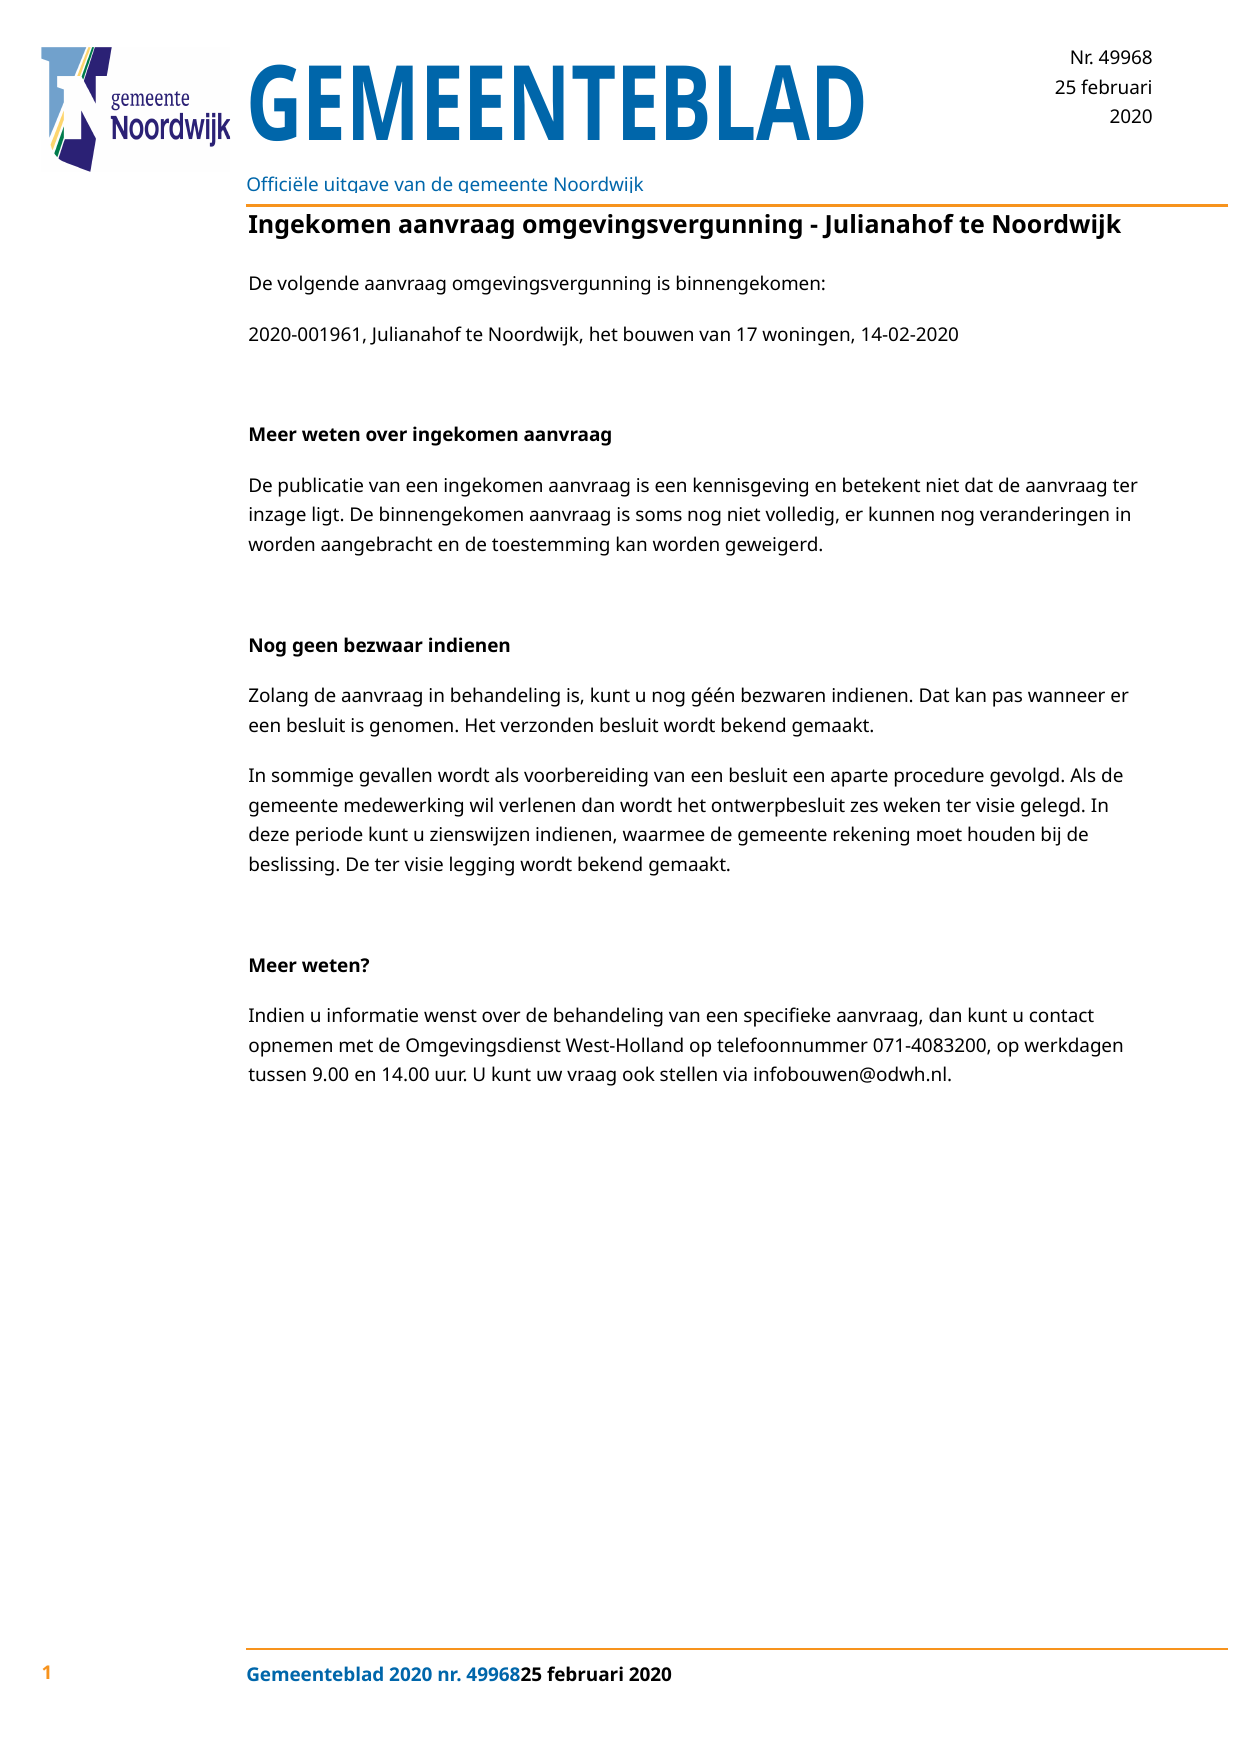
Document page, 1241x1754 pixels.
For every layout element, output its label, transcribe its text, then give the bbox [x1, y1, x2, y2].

text De volgende aanvraag omgevingsvergunning is binnengekomen: [248, 270, 1152, 296]
text 2020-001961, Julianahof te Noordwijk, het bouwen van 17 woningen, 14-02-2020 [248, 321, 1152, 346]
text De publicatie van een ingekomen aanvraag is een kennisgeving en betekent niet dat de aanvraag ter inzage ligt. De binnengekomen aanvraag is soms nog niet volledig, er kunnen nog veranderingen in worden aangebracht en de toestemming kan worden geweigerd. [248, 472, 1152, 557]
text Meer weten over ingekomen aanvraag [248, 422, 1152, 447]
text Meer weten? [248, 952, 1152, 978]
picture [41, 47, 231, 172]
text Ingekomen aanvraag omgevingsvergunning - Julianahof te Noordwijk [248, 207, 1152, 241]
text Nog geen bezwaar indienen [248, 632, 1152, 658]
text Zolang de aanvraag in behandeling is, kunt u nog géén bezwaren indienen. Dat kan pas wanneer er een besluit is genomen. Het verzonden besluit wordt bekend gemaakt. [248, 682, 1152, 738]
text Indien u informatie wenst over de behandeling van een specifieke aanvraag, dan kunt u contact opnemen met de Omgevingsdienst West-Holland op telefoonnummer 071-4083200, op werkdagen tussen 9.00 en 14.00 uur. U kunt uw vraag ook stellen via infobouwen@odwh.nl. [248, 1002, 1152, 1087]
text In sommige gevallen wordt als voorbereiding van een besluit een aparte procedure gevolgd. Als de gemeente medewerking wil verlenen dan wordt het ontwerpbesluit zes weken ter visie gelegd. In deze periode kunt u zienswijzen indienen, waarmee de gemeente rekening moet houden bij de beslissing. De ter visie legging wordt bekend gemaakt. [248, 762, 1152, 877]
